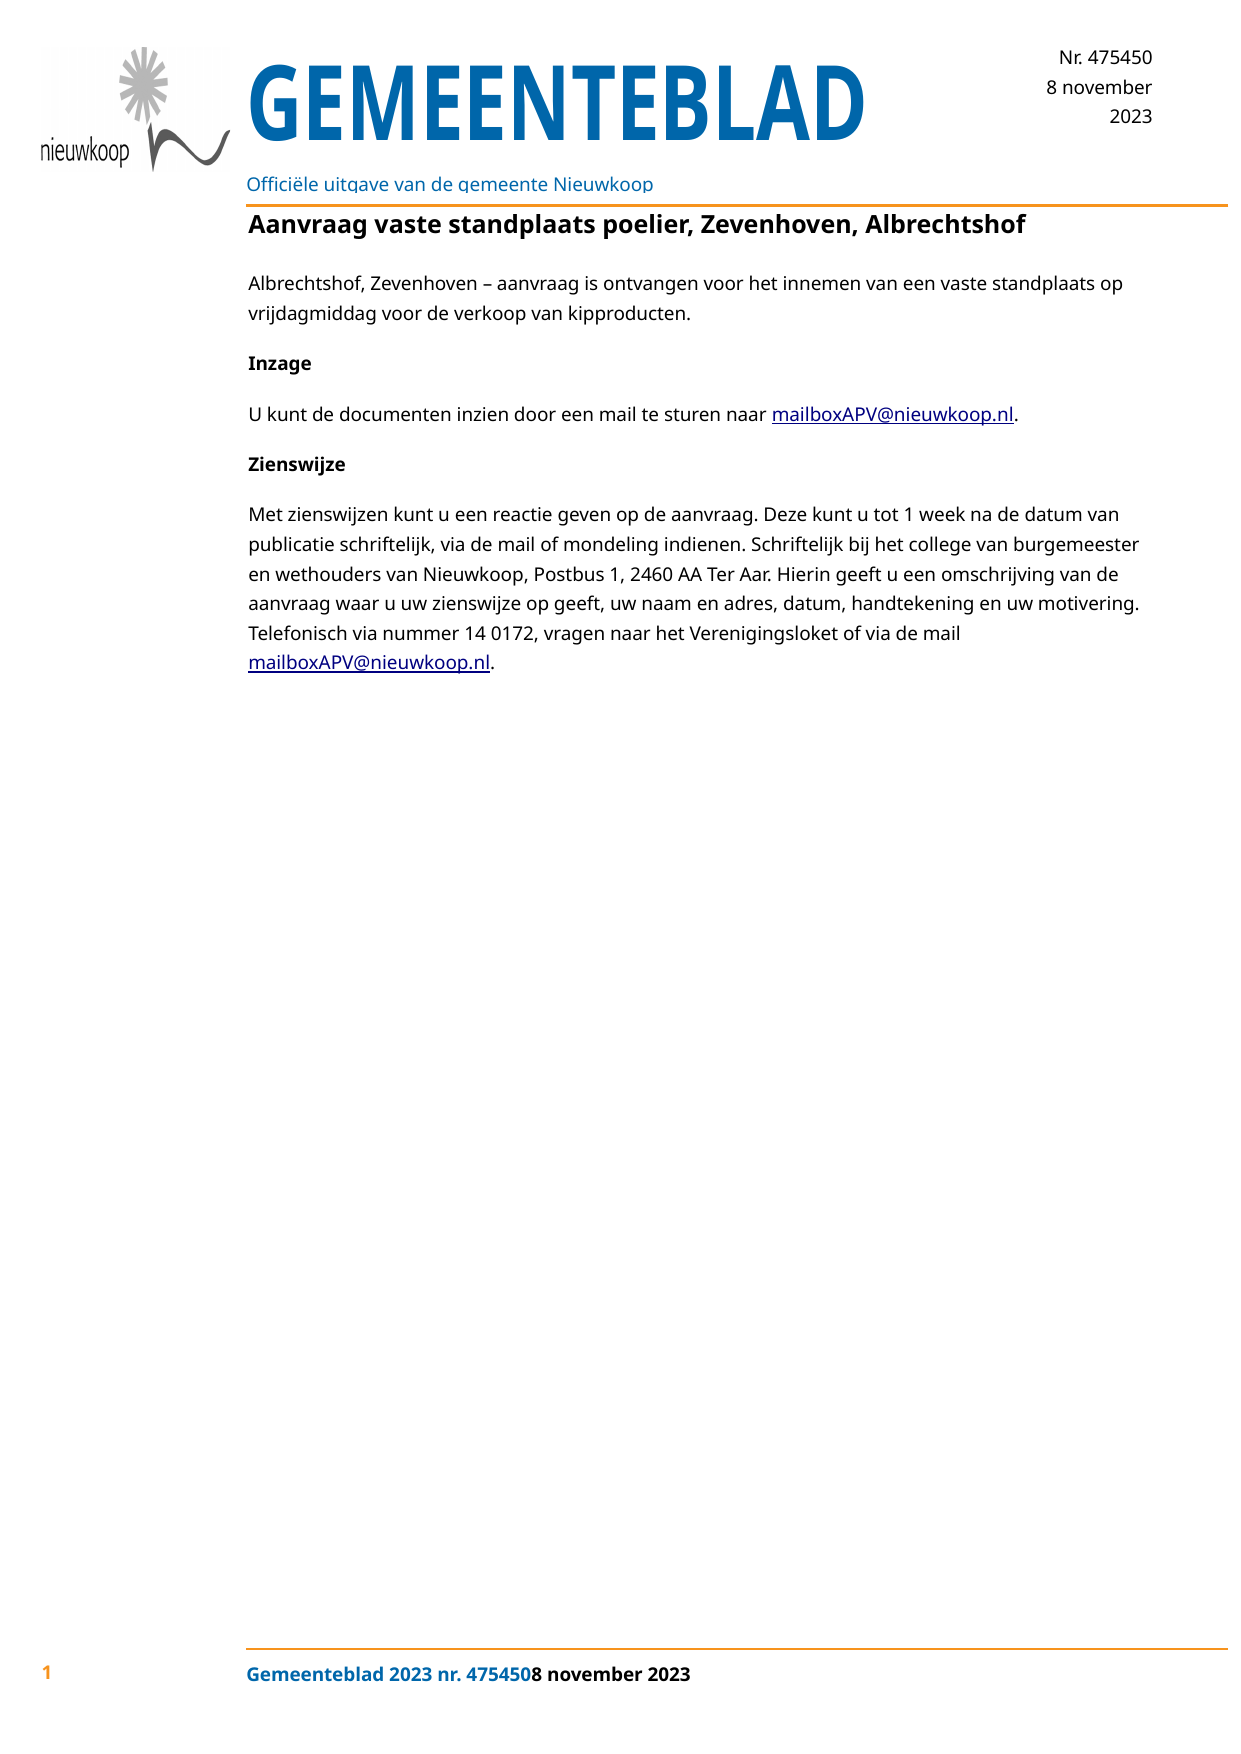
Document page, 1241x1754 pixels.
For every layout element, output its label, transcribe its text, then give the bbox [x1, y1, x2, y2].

text Albrechtshof, Zevenhoven – aanvraag is ontvangen voor het innemen van een vaste standplaats op vrijdagmiddag voor de verkoop van kipproducten. [248, 270, 1152, 326]
text Zienswijze [248, 451, 1152, 477]
text Aanvraag vaste standplaats poelier, Zevenhoven, Albrechtshof [248, 207, 1152, 241]
text Inzage [248, 350, 1152, 376]
picture [41, 47, 231, 172]
text U kunt de documenten inzien door een mail te sturen naar mailboxAPV@nieuwkoop.nl. [248, 401, 1152, 426]
text Met zienswijzen kunt u een reactie geven op de aanvraag. Deze kunt u tot 1 week na de datum van publicatie schriftelijk, via de mail of mondeling indienen. Schriftelijk bij het college van burgemeester en wethouders van Nieuwkoop, Postbus 1, 2460 AA Ter Aar. Hierin geeft u een omschrijving van de aanvraag waar u uw zienswijze op geeft, uw naam en adres, datum, handtekening en uw motivering. Telefonisch via nummer 14 0172, vragen naar het Verenigingsloket of via de mail mailboxAPV@nieuwkoop.nl. [248, 502, 1152, 675]
